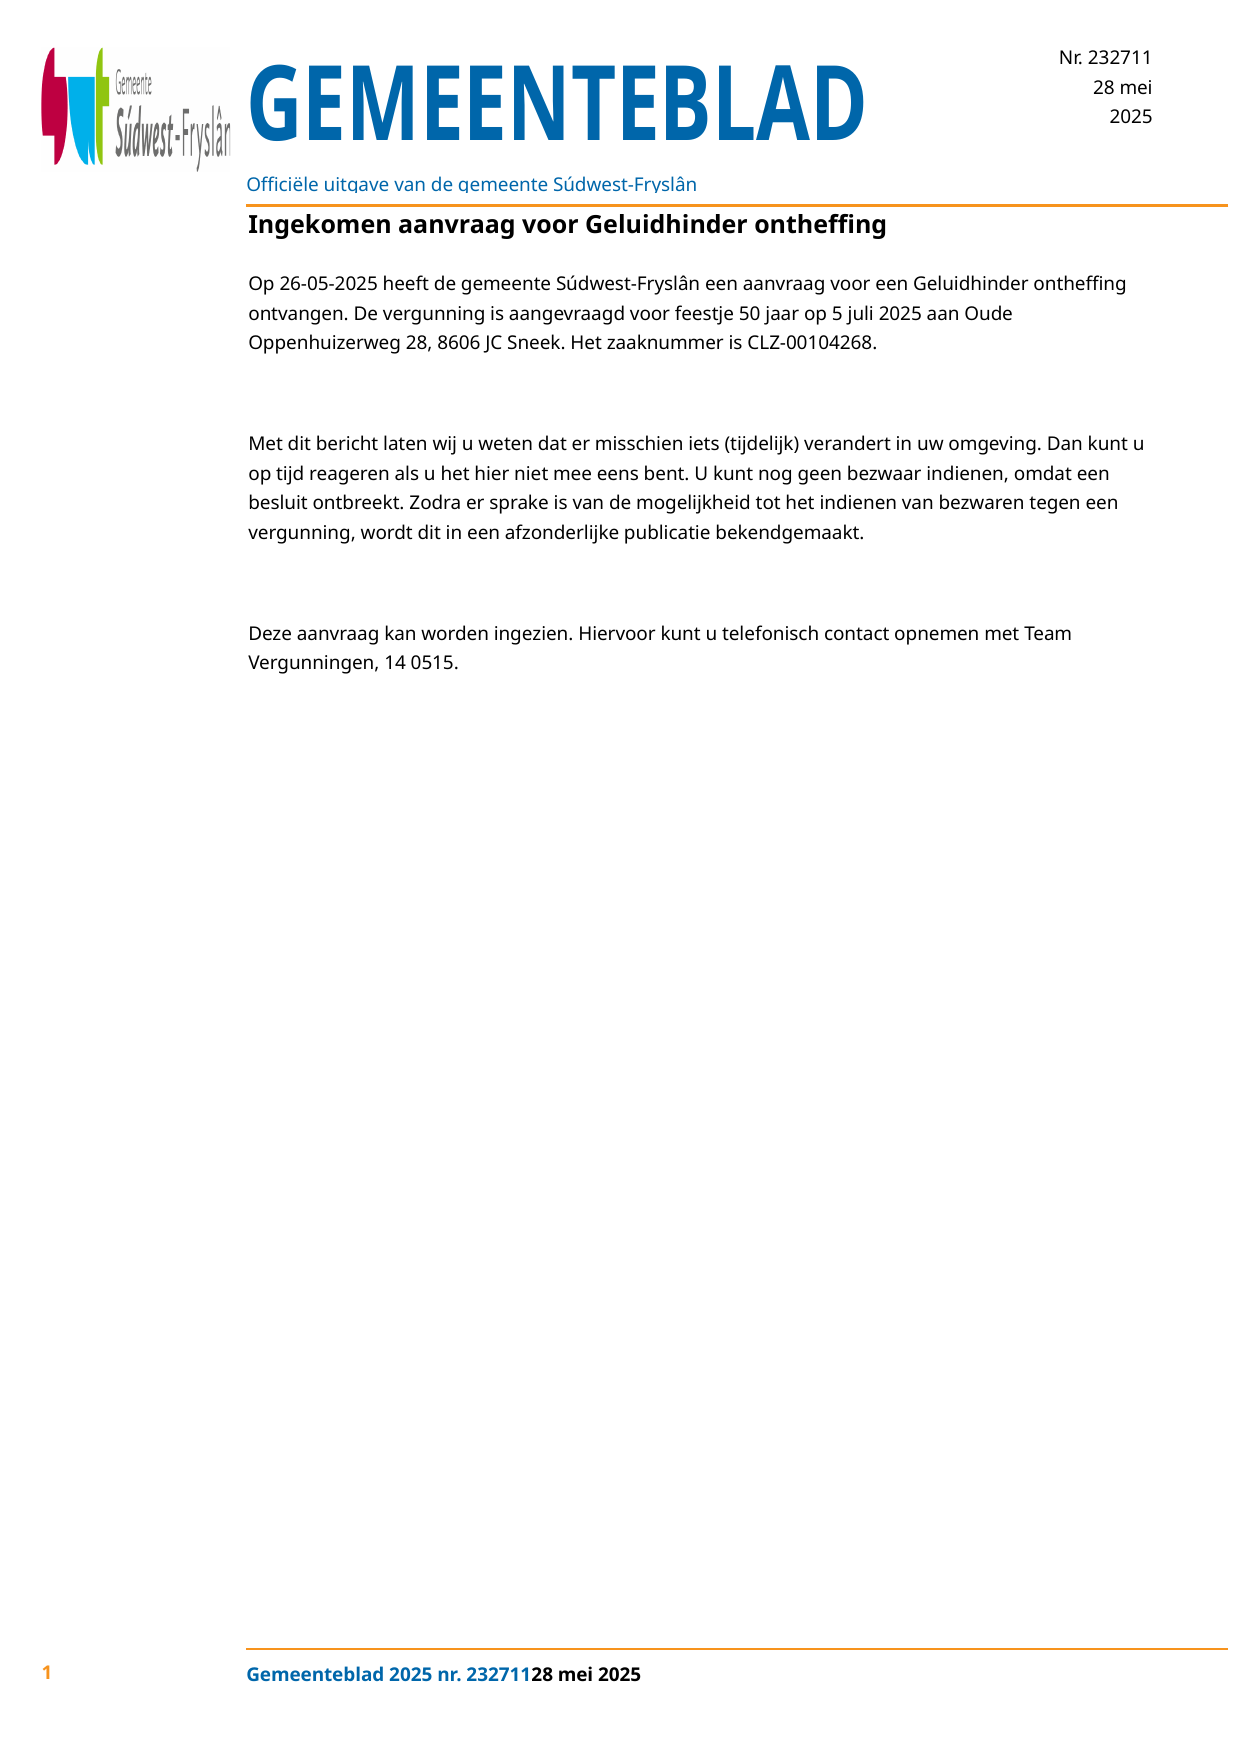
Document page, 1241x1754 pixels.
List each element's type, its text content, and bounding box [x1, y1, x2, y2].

picture [41, 47, 231, 172]
text Op 26-05-2025 heeft de gemeente Súdwest-Fryslân een aanvraag voor een Geluidhinder ontheffing ontvangen. De vergunning is aangevraagd voor feestje 50 jaar op 5 juli 2025 aan Oude Oppenhuizerweg 28, 8606 JC Sneek. Het zaaknummer is CLZ-00104268. [248, 270, 1152, 355]
text Met dit bericht laten wij u weten dat er misschien iets (tijdelijk) verandert in uw omgeving. Dan kunt u op tijd reageren als u het hier niet mee eens bent. U kunt nog geen bezwaar indienen, omdat een besluit ontbreekt. Zodra er sprake is van de mogelijkheid tot het indienen van bezwaren tegen een vergunning, wordt dit in een afzonderlijke publicatie bekendgemaakt. [248, 430, 1152, 545]
text Ingekomen aanvraag voor Geluidhinder ontheffing [248, 207, 1152, 241]
text Deze aanvraag kan worden ingezien. Hiervoor kunt u telefonisch contact opnemen met Team Vergunningen, 14 0515. [248, 620, 1152, 675]
